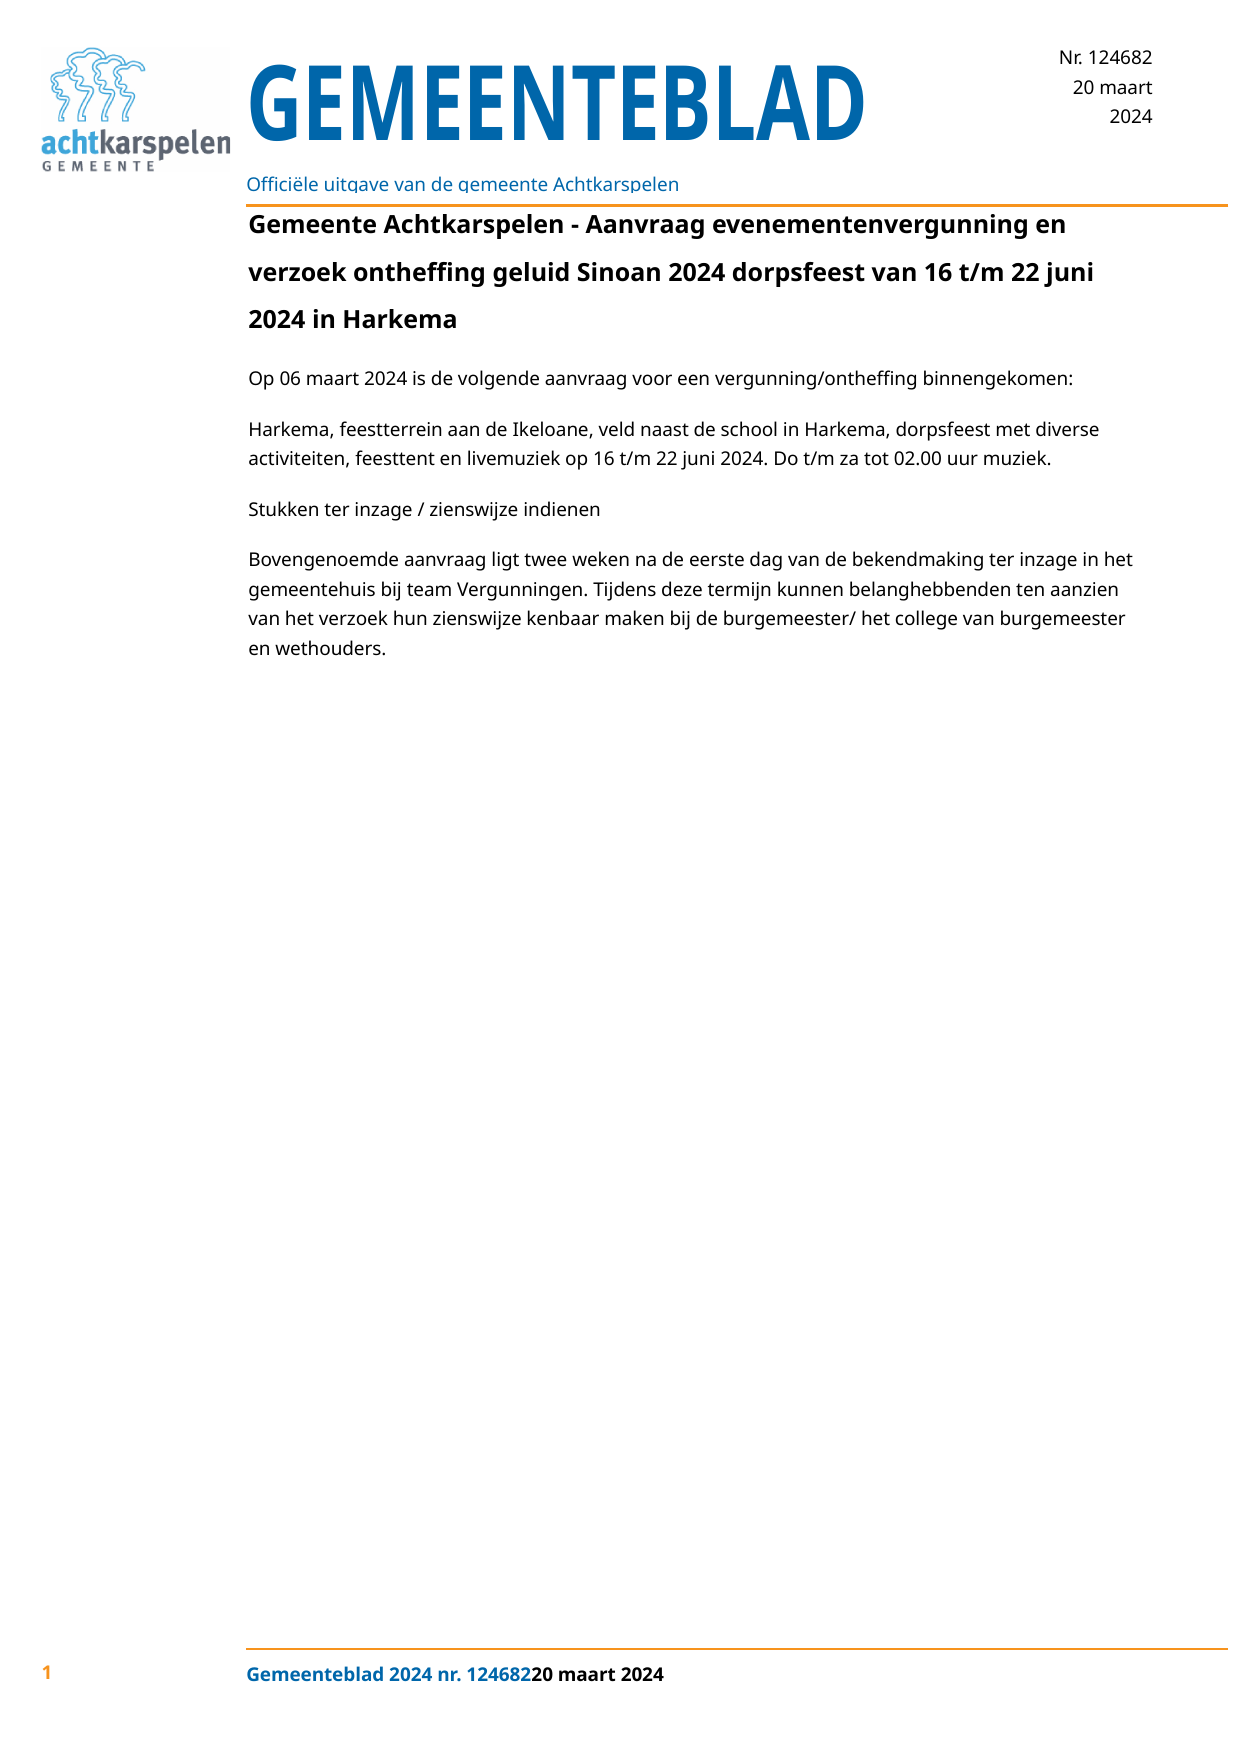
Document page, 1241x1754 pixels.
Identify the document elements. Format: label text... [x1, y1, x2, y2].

text Harkema, feestterrein aan de Ikeloane, veld naast de school in Harkema, dorpsfeest met diverse activiteiten, feesttent en livemuziek op 16 t/m 22 juni 2024. Do t/m za tot 02.00 uur muziek. [248, 416, 1152, 471]
text Gemeente Achtkarspelen - Aanvraag evenementenvergunning en verzoek ontheffing geluid Sinoan 2024 dorpsfeest van 16 t/m 22 juni 2024 in Harkema [248, 207, 1152, 336]
picture [41, 47, 231, 172]
text Op 06 maart 2024 is de volgende aanvraag voor een vergunning/ontheffing binnengekomen: [248, 366, 1152, 391]
text Bovengenoemde aanvraag ligt twee weken na de eerste dag van de bekendmaking ter inzage in het gemeentehuis bij team Vergunningen. Tijdens deze termijn kunnen belanghebbenden ten aanzien van het verzoek hun zienswijze kenbaar maken bij de burgemeester/ het college van burgemeester en wethouders. [248, 546, 1152, 661]
text Stukken ter inzage / zienswijze indienen [248, 496, 1152, 522]
